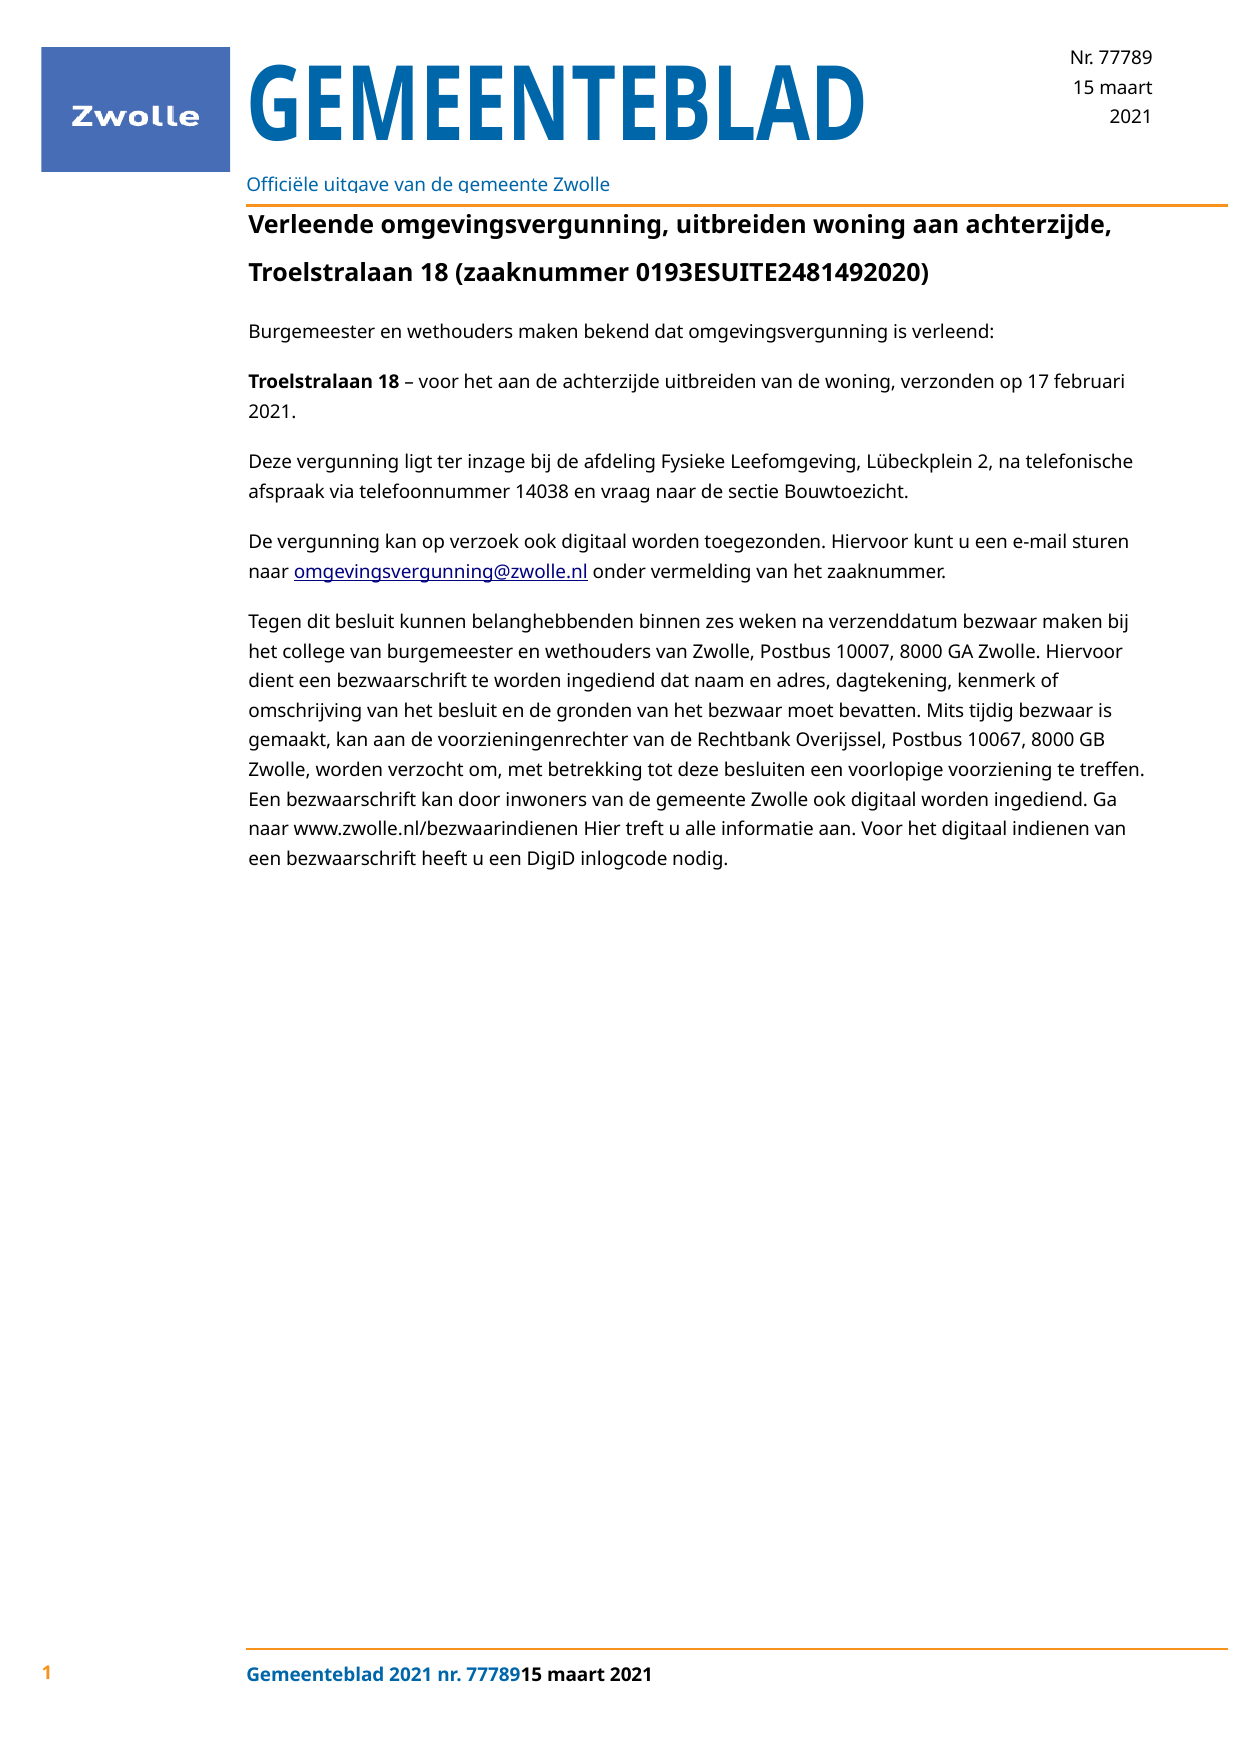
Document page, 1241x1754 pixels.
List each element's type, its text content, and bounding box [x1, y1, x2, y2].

text Deze vergunning ligt ter inzage bij de afdeling Fysieke Leefomgeving, Lübeckplein 2, na telefonische afspraak via telefoonnummer 14038 en vraag naar de sectie Bouwtoezicht. [248, 448, 1152, 504]
text Tegen dit besluit kunnen belanghebbenden binnen zes weken na verzenddatum bezwaar maken bij het college van burgemeester en wethouders van Zwolle, Postbus 10007, 8000 GA Zwolle. Hiervoor dient een bezwaarschrift te worden ingediend dat naam en adres, dagtekening, kenmerk of omschrijving van het besluit en de gronden van het bezwaar moet bevatten. Mits tijdig bezwaar is gemaakt, kan aan de voorzieningenrechter van de Rechtbank Overijssel, Postbus 10067, 8000 GB Zwolle, worden verzocht om, met betrekking tot deze besluiten een voorlopige voorziening te treffen. Een bezwaarschrift kan door inwoners van de gemeente Zwolle ook digitaal worden ingediend. Ga naar www.zwolle.nl/bezwaarindienen Hier treft u alle informatie aan. Voor het digitaal indienen van een bezwaarschrift heeft u een DigiD inlogcode nodig. [248, 608, 1152, 871]
text De vergunning kan op verzoek ook digitaal worden toegezonden. Hiervoor kunt u een e-mail sturen naar omgevingsvergunning@zwolle.nl onder vermelding van het zaaknummer. [248, 528, 1152, 584]
text Burgemeester en wethouders maken bekend dat omgevingsvergunning is verleend: [248, 318, 1152, 344]
text Verleende omgevingsvergunning, uitbreiden woning aan achterzijde, Troelstralaan 18 (zaaknummer 0193ESUITE2481492020) [248, 207, 1152, 288]
picture [41, 47, 231, 172]
text Troelstralaan 18 – voor het aan de achterzijde uitbreiden van de woning, verzonden op 17 februari 2021. [248, 368, 1152, 424]
